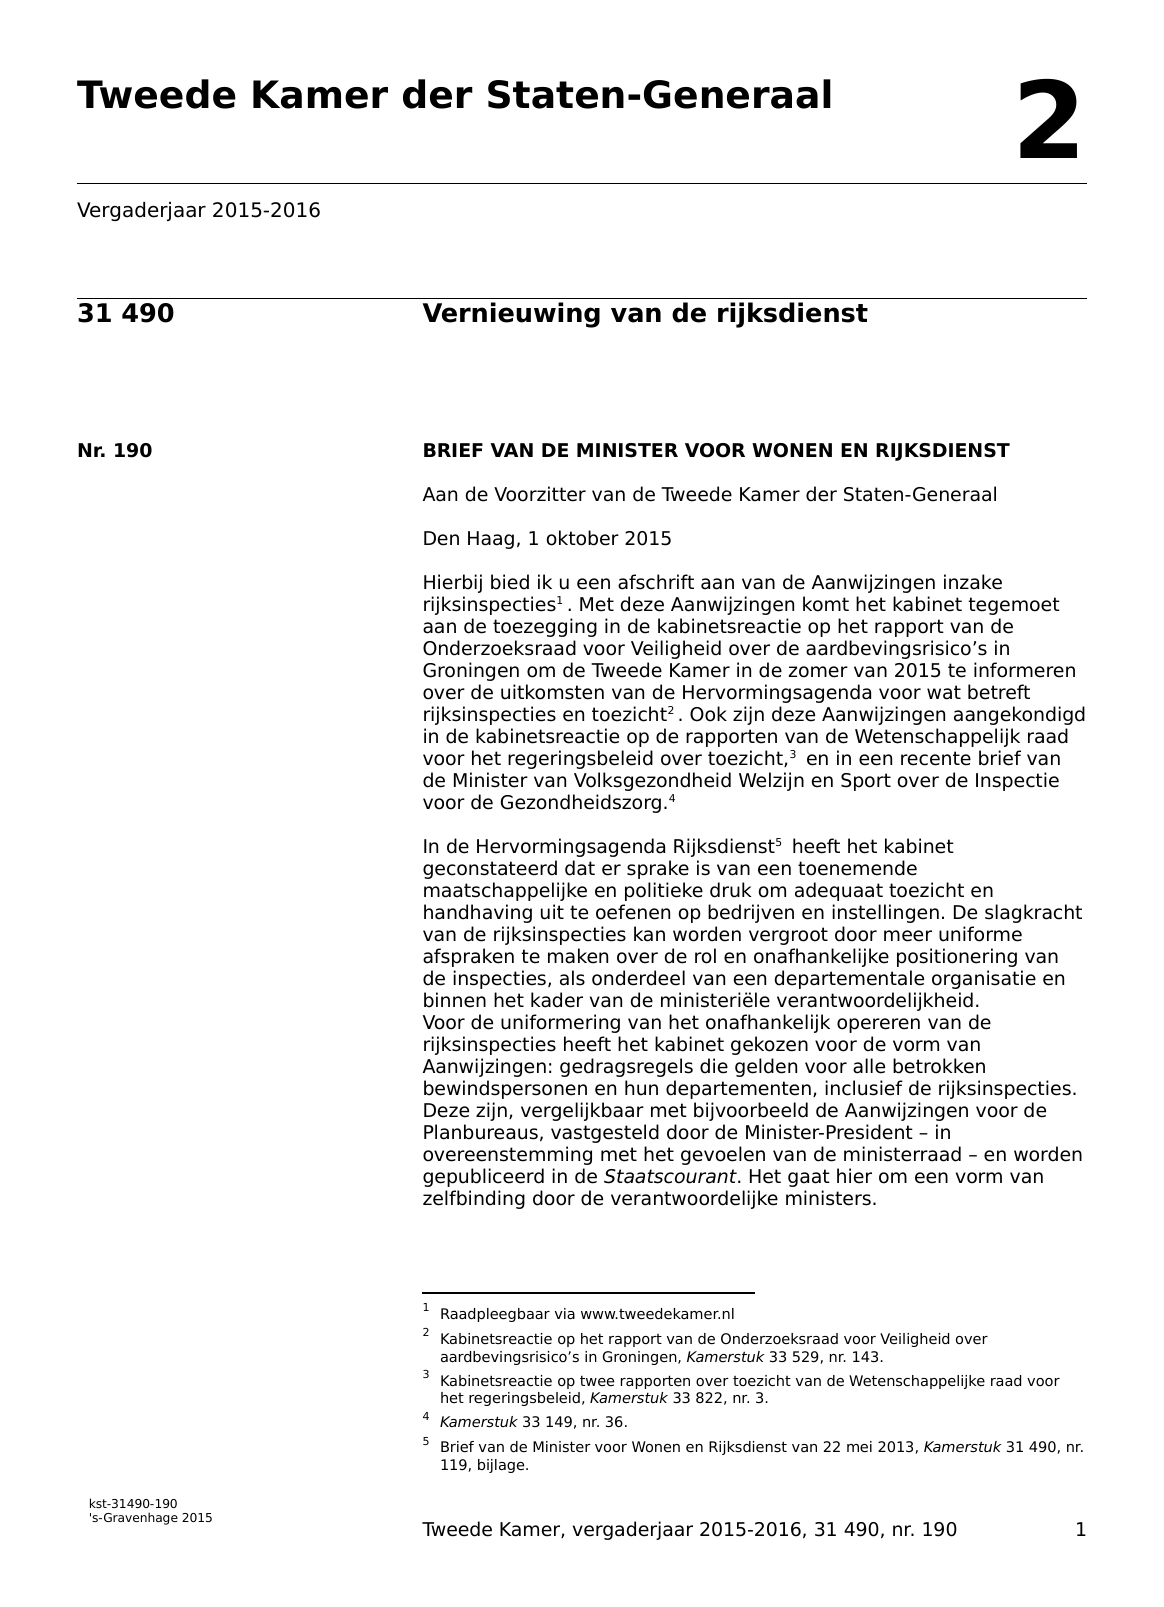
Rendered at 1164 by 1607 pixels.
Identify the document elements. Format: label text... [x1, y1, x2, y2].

table_header 2 [886, 59, 1087, 183]
text Raadpleegbaar via www.tweedekamer.nl [422, 1302, 1087, 1324]
table_header Tweede Kamer der Staten-Generaal [77, 59, 886, 183]
text Den Haag, 1 oktober 2015 [422, 528, 1087, 550]
text kst-31490-190 [88, 1497, 323, 1511]
text Aan de Voorzitter van de Tweede Kamer der Staten-Generaal [422, 484, 1087, 506]
subtitle Nr. 190 BRIEF VAN DE MINISTER VOOR WONEN EN RIJKSDIENST [77, 440, 1087, 462]
text In de Hervormingsagenda Rijksdienst heeft het kabinet geconstateerd dat er sprake is van een toenemende maatschappelijke en politieke druk om adequaat toezicht en handhaving uit te oefenen op bedrijven en instellingen. De slagkracht van de rijksinspecties kan worden vergroot door meer uniforme afspraken te maken over de rol en onafhankelijke positionering van de inspecties, als onderdeel van een departementale organisatie en binnen het kader van de ministeriële verantwoordelijkheid. [422, 836, 1087, 1012]
text 's-Gravenhage 2015 [88, 1511, 323, 1525]
text Kabinetsreactie op twee rapporten over toezicht van de Wetenschappelijke raad voor het regeringsbeleid, Kamerstuk 33 822, nr. 3. [422, 1368, 1087, 1407]
subtitle 31 490 Vernieuwing van de rijksdienst [77, 299, 1087, 329]
text Hierbij bied ik u een afschrift aan van de Aanwijzingen inzake rijksinspecties. Met deze Aanwijzingen komt het kabinet tegemoet aan de toezegging in de kabinetsreactie op het rapport van de Onderzoeksraad voor Veiligheid over de aardbevingsrisico’s in Groningen om de Tweede Kamer in de zomer van 2015 te informeren over de uitkomsten van de Hervormingsagenda voor wat betreft rijksinspecties en toezicht. Ook zijn deze Aanwijzingen aangekondigd in de kabinetsreactie op de rapporten van de Wetenschappelijk raad voor het regeringsbeleid over toezicht, en in een recente brief van de Minister van Volksgezondheid Welzijn en Sport over de Inspectie voor de Gezondheidszorg. [422, 572, 1087, 814]
text Voor de uniformering van het onafhankelijk opereren van de rijksinspecties heeft het kabinet gekozen voor de vorm van Aanwijzingen: gedragsregels die gelden voor alle betrokken bewindspersonen en hun departementen, inclusief de rijksinspecties. Deze zijn, vergelijkbaar met bijvoorbeeld de Aanwijzingen voor de Planbureaus, vastgesteld door de Minister-President – in overeenstemming met het gevoelen van de ministerraad – en worden gepubliceerd in de Staatscourant. Het gaat hier om een vorm van zelfbinding door de verantwoordelijke ministers. [422, 1012, 1087, 1210]
text Kamerstuk 33 149, nr. 36. [422, 1410, 1087, 1432]
table_cell Vergaderjaar 2015-2016 [77, 184, 1087, 298]
text Brief van de Minister voor Wonen en Rijksdienst van 22 mei 2013, Kamerstuk 31 490, nr. 119, bijlage. [422, 1435, 1087, 1474]
text Kabinetsreactie op het rapport van de Onderzoeksraad voor Veiligheid over aardbevingsrisico’s in Groningen, Kamerstuk 33 529, nr. 143. [422, 1327, 1087, 1366]
